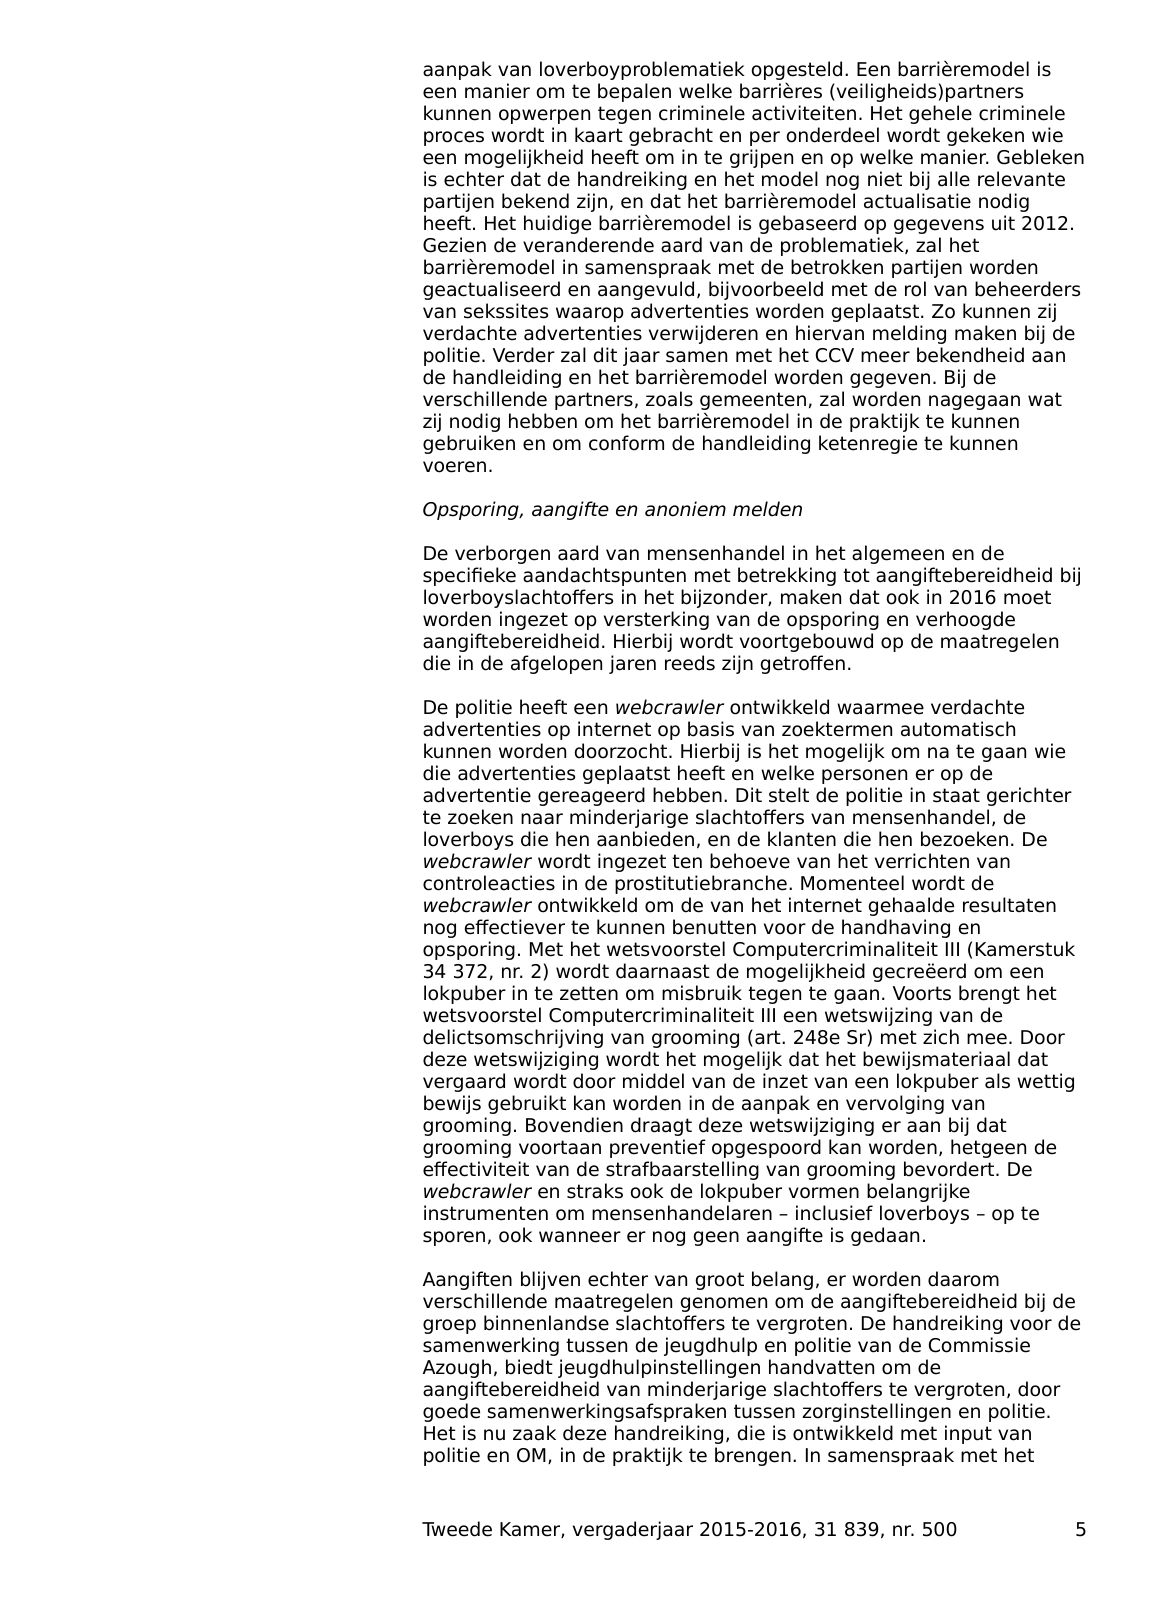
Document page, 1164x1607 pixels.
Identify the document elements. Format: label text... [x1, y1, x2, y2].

text Aangiften blijven echter van groot belang, er worden daarom verschillende maatregelen genomen om de aangiftebereidheid bij de groep binnenlandse slachtoffers te vergroten. De handreiking voor de samenwerking tussen de jeugdhulp en politie van de Commissie Azough, biedt jeugdhulpinstellingen handvatten om de aangiftebereidheid van minderjarige slachtoffers te vergroten, door goede samenwerkingsafspraken tussen zorginstellingen en politie. Het is nu zaak deze handreiking, die is ontwikkeld met input van politie en OM, in de praktijk te brengen. In samenspraak met het [422, 1269, 1087, 1467]
subtitle Opsporing, aangifte en anoniem melden [422, 499, 1087, 521]
text De politie heeft een webcrawler ontwikkeld waarmee verdachte advertenties op internet op basis van zoektermen automatisch kunnen worden doorzocht. Hierbij is het mogelijk om na te gaan wie die advertenties geplaatst heeft en welke personen er op de advertentie gereageerd hebben. Dit stelt de politie in staat gerichter te zoeken naar minderjarige slachtoffers van mensenhandel, de loverboys die hen aanbieden, en de klanten die hen bezoeken. De webcrawler wordt ingezet ten behoeve van het verrichten van controleacties in de prostitutiebranche. Momenteel wordt de webcrawler ontwikkeld om de van het internet gehaalde resultaten nog effectiever te kunnen benutten voor de handhaving en opsporing. Met het wetsvoorstel Computercriminaliteit III (Kamerstuk 34 372, nr. 2) wordt daarnaast de mogelijkheid gecreëerd om een lokpuber in te zetten om misbruik tegen te gaan. Voorts brengt het wetsvoorstel Computercriminaliteit III een wetswijzing van de delictsomschrijving van grooming (art. 248e Sr) met zich mee. Door deze wetswijziging wordt het mogelijk dat het bewijsmateriaal dat vergaard wordt door middel van de inzet van een lokpuber als wettig bewijs gebruikt kan worden in de aanpak en vervolging van grooming. Bovendien draagt deze wetswijziging er aan bij dat grooming voortaan preventief opgespoord kan worden, hetgeen de effectiviteit van de strafbaarstelling van grooming bevordert. De webcrawler en straks ook de lokpuber vormen belangrijke instrumenten om mensenhandelaren – inclusief loverboys – op te sporen, ook wanneer er nog geen aangifte is gedaan. [422, 697, 1087, 1247]
text aanpak van loverboyproblematiek opgesteld. Een barrièremodel is een manier om te bepalen welke barrières (veiligheids)partners kunnen opwerpen tegen criminele activiteiten. Het gehele criminele proces wordt in kaart gebracht en per onderdeel wordt gekeken wie een mogelijkheid heeft om in te grijpen en op welke manier. Gebleken is echter dat de handreiking en het model nog niet bij alle relevante partijen bekend zijn, en dat het barrièremodel actualisatie nodig heeft. Het huidige barrièremodel is gebaseerd op gegevens uit 2012. Gezien de veranderende aard van de problematiek, zal het barrièremodel in samenspraak met de betrokken partijen worden geactualiseerd en aangevuld, bijvoorbeeld met de rol van beheerders van sekssites waarop advertenties worden geplaatst. Zo kunnen zij verdachte advertenties verwijderen en hiervan melding maken bij de politie. Verder zal dit jaar samen met het CCV meer bekendheid aan de handleiding en het barrièremodel worden gegeven. Bij de verschillende partners, zoals gemeenten, zal worden nagegaan wat zij nodig hebben om het barrièremodel in de praktijk te kunnen gebruiken en om conform de handleiding ketenregie te kunnen voeren. [422, 59, 1087, 477]
text De verborgen aard van mensenhandel in het algemeen en de specifieke aandachtspunten met betrekking tot aangiftebereidheid bij loverboyslachtoffers in het bijzonder, maken dat ook in 2016 moet worden ingezet op versterking van de opsporing en verhoogde aangiftebereidheid. Hierbij wordt voortgebouwd op de maatregelen die in de afgelopen jaren reeds zijn getroffen. [422, 543, 1087, 675]
